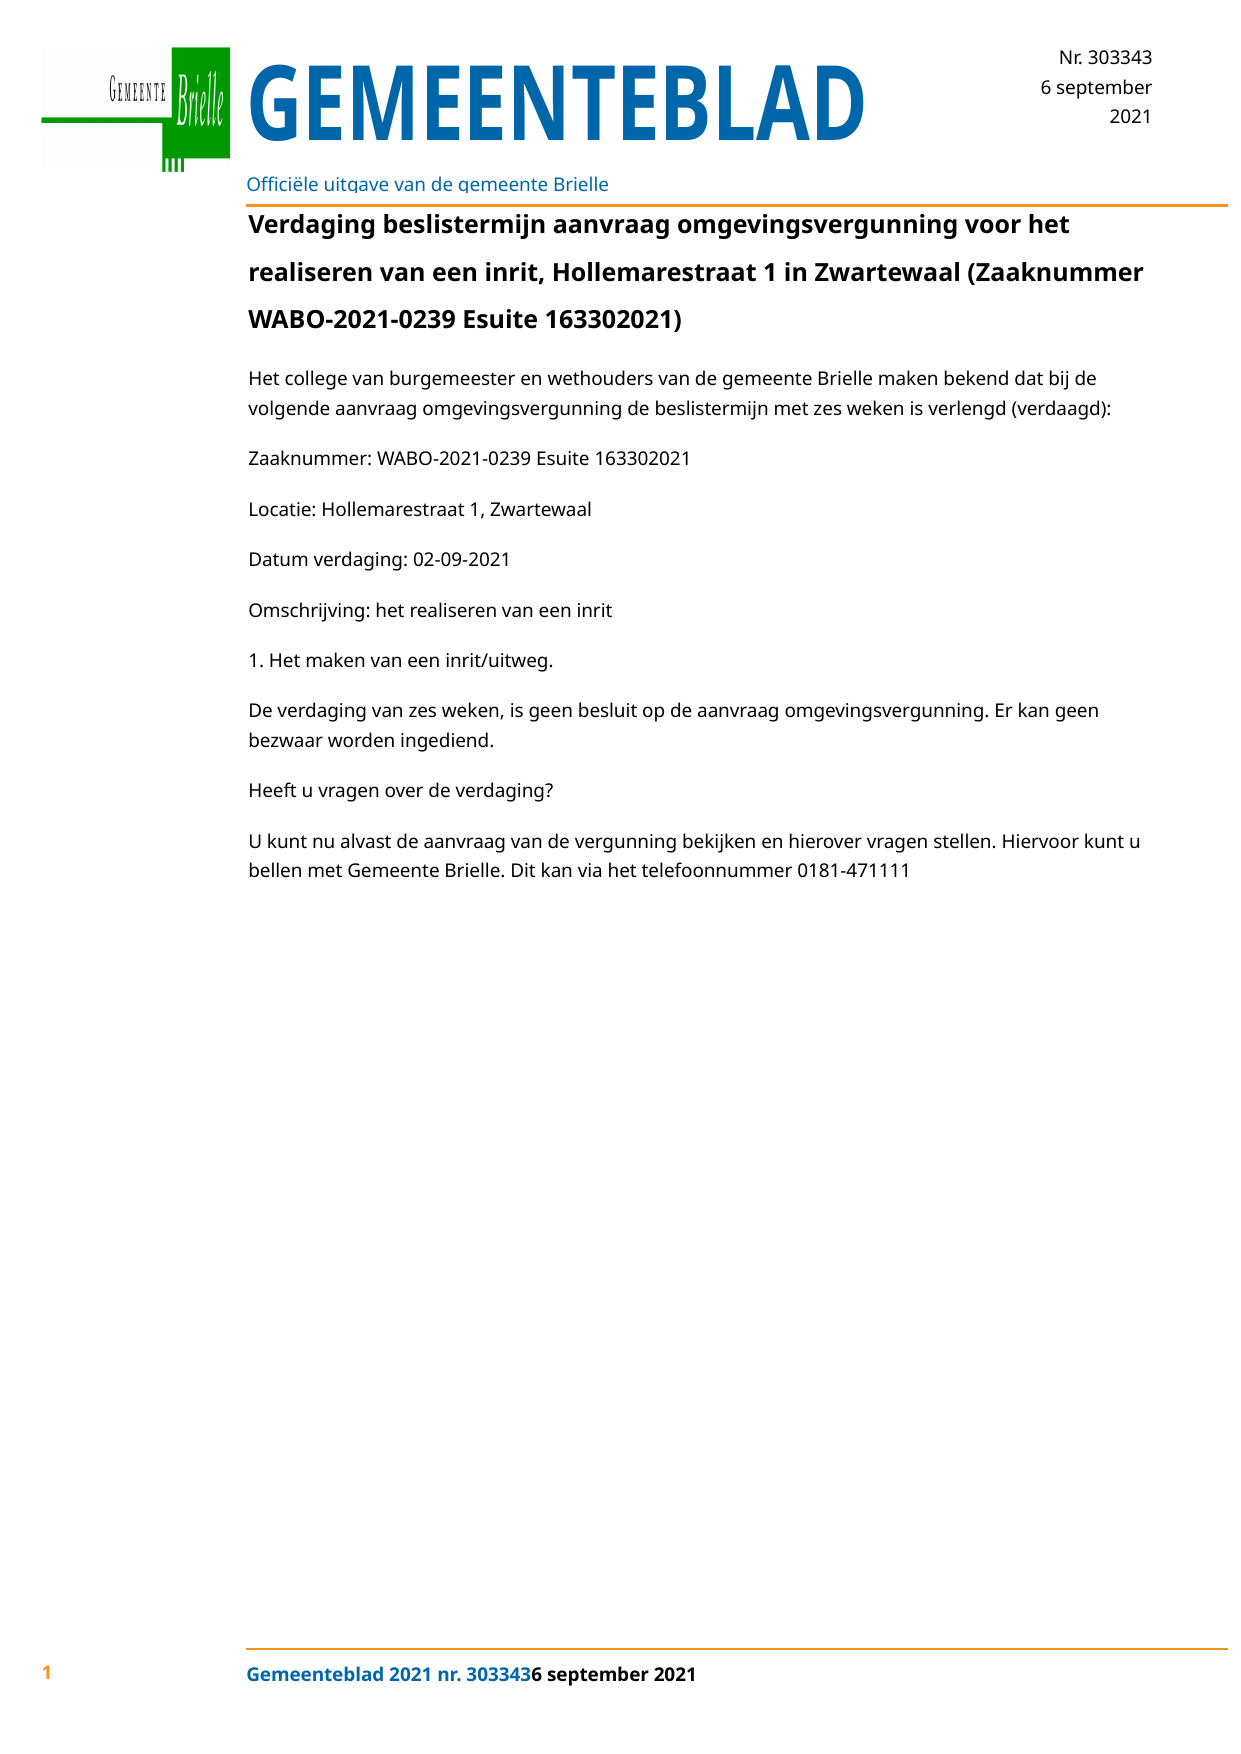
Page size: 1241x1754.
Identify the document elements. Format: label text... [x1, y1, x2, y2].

text Datum verdaging: 02-09-2021 [248, 546, 1152, 572]
text Heeft u vragen over de verdaging? [248, 778, 1152, 803]
text Omschrijving: het realiseren van een inrit [248, 597, 1152, 622]
text Zaaknummer: WABO-2021-0239 Esuite 163302021 [248, 446, 1152, 471]
text Locatie: Hollemarestraat 1, Zwartewaal [248, 496, 1152, 522]
text U kunt nu alvast de aanvraag van de vergunning bekijken en hierover vragen stellen. Hiervoor kunt u bellen met Gemeente Brielle. Dit kan via het telefoonnummer 0181-471111 [248, 828, 1152, 883]
text Verdaging beslistermijn aanvraag omgevingsvergunning voor het realiseren van een inrit, Hollemarestraat 1 in Zwartewaal (Zaaknummer WABO-2021-0239 Esuite 163302021) [248, 207, 1152, 336]
picture [41, 47, 231, 172]
text Het college van burgemeester en wethouders van de gemeente Brielle maken bekend dat bij de volgende aanvraag omgevingsvergunning de beslistermijn met zes weken is verlengd (verdaagd): [248, 366, 1152, 421]
text De verdaging van zes weken, is geen besluit op de aanvraag omgevingsvergunning. Er kan geen bezwaar worden ingediend. [248, 698, 1152, 753]
text 1. Het maken van een inrit/uitweg. [248, 647, 1152, 673]
